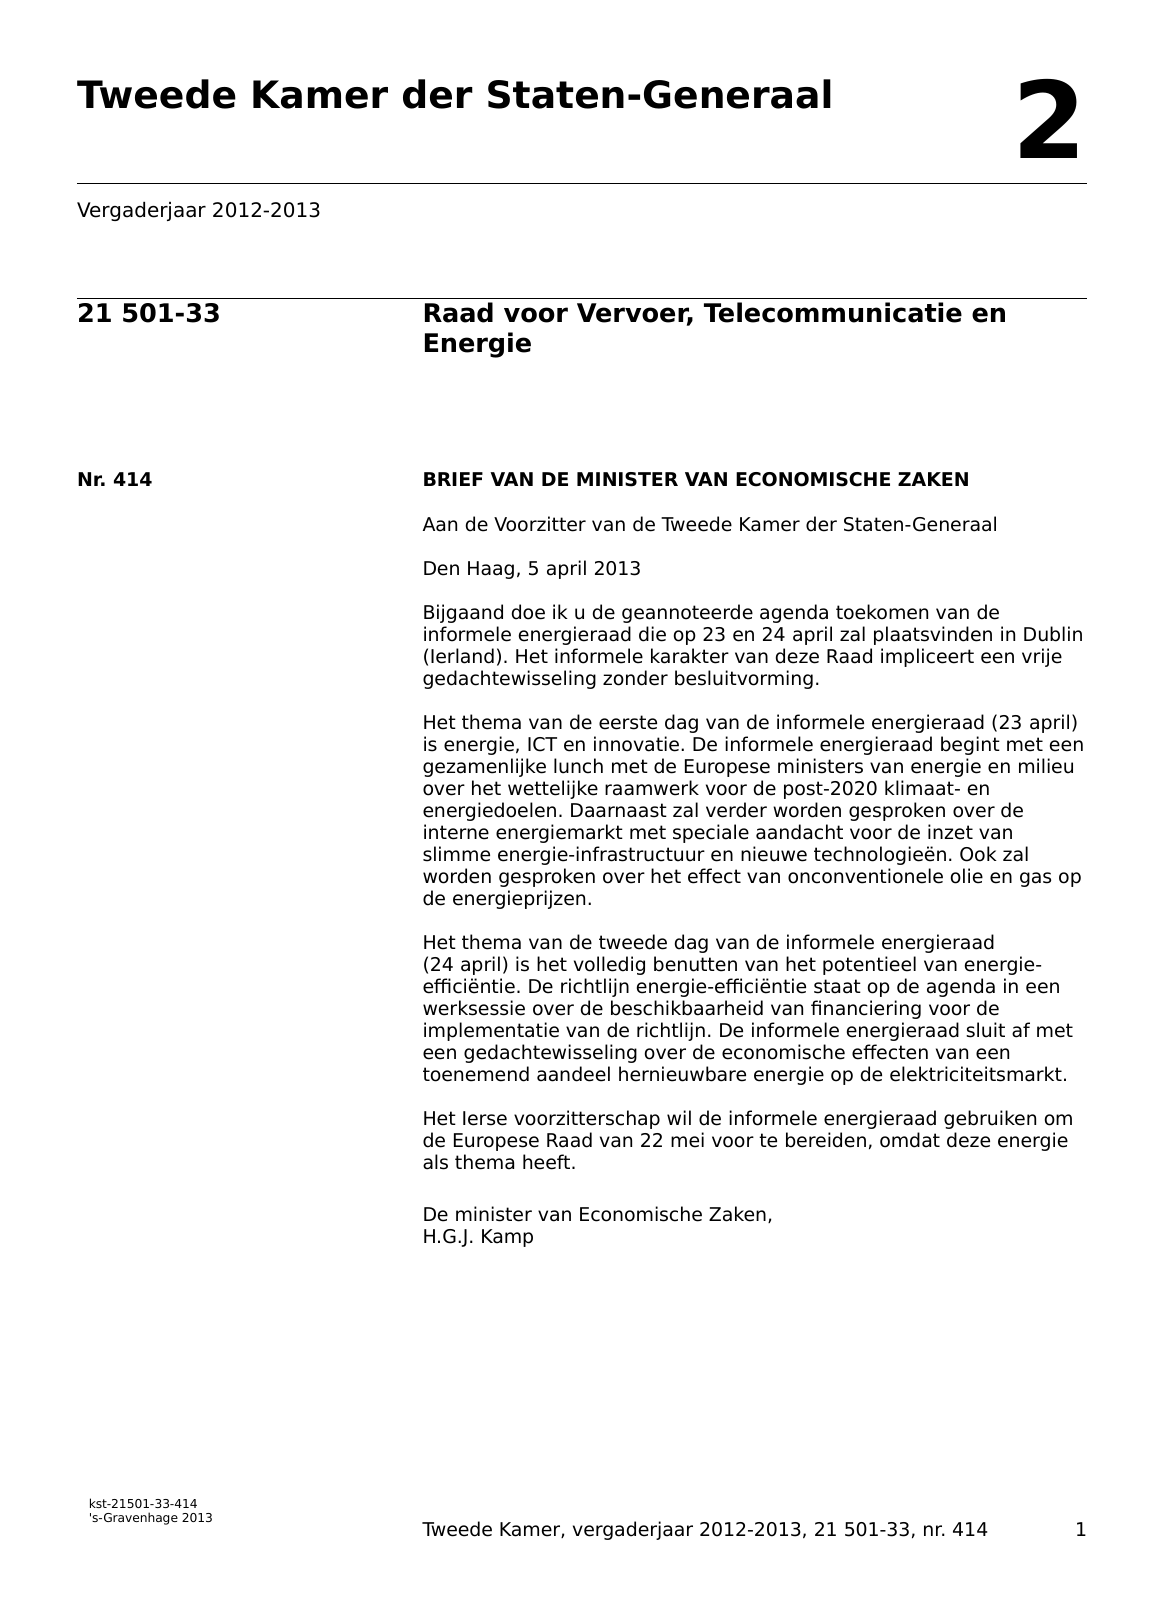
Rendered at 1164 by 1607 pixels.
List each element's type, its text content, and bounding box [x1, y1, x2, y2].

table_header Tweede Kamer der Staten-Generaal [77, 59, 886, 183]
text kst-21501-33-414 [88, 1497, 323, 1511]
text Het thema van de tweede dag van de informele energieraad (24 april) is het volledig benutten van het potentieel van energie-efficiëntie. De richtlijn energie-efficiëntie staat op de agenda in een werksessie over de beschikbaarheid van financiering voor de implementatie van de richtlijn. De informele energieraad sluit af met een gedachtewisseling over de economische effecten van een toenemend aandeel hernieuwbare energie op de elektriciteitsmarkt. [422, 932, 1087, 1086]
text De minister van Economische Zaken, H.G.J. Kamp [422, 1204, 1087, 1248]
table_cell Vergaderjaar 2012-2013 [77, 184, 1087, 298]
text Den Haag, 5 april 2013 [422, 558, 1087, 580]
subtitle Nr. 414 BRIEF VAN DE MINISTER VAN ECONOMISCHE ZAKEN [77, 469, 1087, 491]
text Bijgaand doe ik u de geannoteerde agenda toekomen van de informele energieraad die op 23 en 24 april zal plaatsvinden in Dublin (Ierland). Het informele karakter van deze Raad impliceert een vrije gedachtewisseling zonder besluitvorming. [422, 602, 1087, 690]
text Het Ierse voorzitterschap wil de informele energieraad gebruiken om de Europese Raad van 22 mei voor te bereiden, omdat deze energie als thema heeft. [422, 1108, 1087, 1174]
table_header 2 [886, 59, 1087, 183]
text 's-Gravenhage 2013 [88, 1511, 323, 1525]
subtitle 21 501-33 Raad voor Vervoer, Telecommunicatie en Energie [77, 299, 1087, 358]
text Aan de Voorzitter van de Tweede Kamer der Staten-Generaal [422, 513, 1087, 536]
text Het thema van de eerste dag van de informele energieraad (23 april) is energie, ICT en innovatie. De informele energieraad begint met een gezamenlijke lunch met de Europese ministers van energie en milieu over het wettelijke raamwerk voor de post-2020 klimaat- en energiedoelen. Daarnaast zal verder worden gesproken over de interne energiemarkt met speciale aandacht voor de inzet van slimme energie-infrastructuur en nieuwe technologieën. Ook zal worden gesproken over het effect van onconventionele olie en gas op de energieprijzen. [422, 712, 1087, 910]
